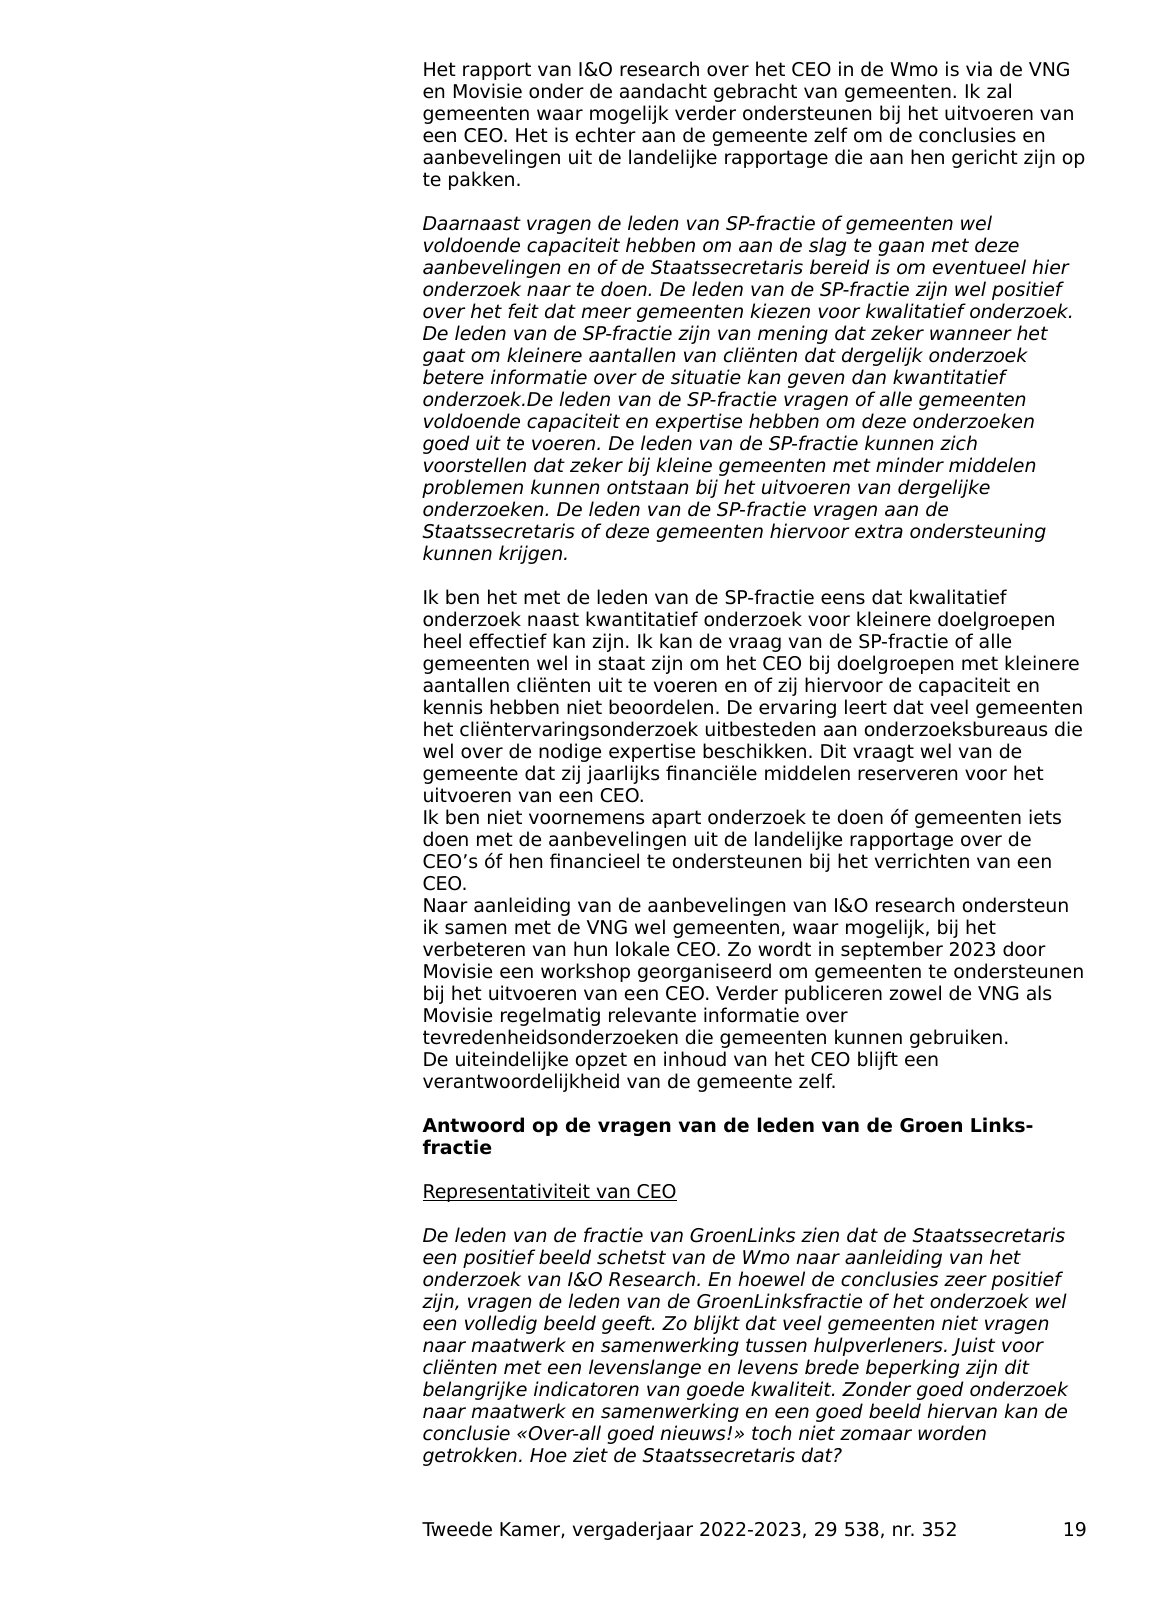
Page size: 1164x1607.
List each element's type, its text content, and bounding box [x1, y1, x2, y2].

text Ik ben niet voornemens apart onderzoek te doen óf gemeenten iets doen met de aanbevelingen uit de landelijke rapportage over de CEO’s óf hen financieel te ondersteunen bij het verrichten van een CEO. [422, 807, 1087, 895]
text De leden van de fractie van GroenLinks zien dat de Staatssecretaris een positief beeld schetst van de Wmo naar aanleiding van het onderzoek van I&O Research. En hoewel de conclusies zeer positief zijn, vragen de leden van de GroenLinksfractie of het onderzoek wel een volledig beeld geeft. Zo blijkt dat veel gemeenten niet vragen naar maatwerk en samenwerking tussen hulpverleners. Juist voor cliënten met een levenslange en levens brede beperking zijn dit belangrijke indicatoren van goede kwaliteit. Zonder goed onderzoek naar maatwerk en samenwerking en een goed beeld hiervan kan de conclusie «Over-all goed nieuws!» toch niet zomaar worden getrokken. Hoe ziet de Staatssecretaris dat? [422, 1225, 1087, 1467]
text Het rapport van I&O research over het CEO in de Wmo is via de VNG en Movisie onder de aandacht gebracht van gemeenten. Ik zal gemeenten waar mogelijk verder ondersteunen bij het uitvoeren van een CEO. Het is echter aan de gemeente zelf om de conclusies en aanbevelingen uit de landelijke rapportage die aan hen gericht zijn op te pakken. [422, 59, 1087, 191]
text Naar aanleiding van de aanbevelingen van I&O research ondersteun ik samen met de VNG wel gemeenten, waar mogelijk, bij het verbeteren van hun lokale CEO. Zo wordt in september 2023 door Movisie een workshop georganiseerd om gemeenten te ondersteunen bij het uitvoeren van een CEO. Verder publiceren zowel de VNG als Movisie regelmatig relevante informatie over tevredenheidsonderzoeken die gemeenten kunnen gebruiken. [422, 895, 1087, 1048]
text Ik ben het met de leden van de SP-fractie eens dat kwalitatief onderzoek naast kwantitatief onderzoek voor kleinere doelgroepen heel effectief kan zijn. Ik kan de vraag van de SP-fractie of alle gemeenten wel in staat zijn om het CEO bij doelgroepen met kleinere aantallen cliënten uit te voeren en of zij hiervoor de capaciteit en kennis hebben niet beoordelen. De ervaring leert dat veel gemeenten het cliëntervaringsonderzoek uitbesteden aan onderzoeksbureaus die wel over de nodige expertise beschikken. Dit vraagt wel van de gemeente dat zij jaarlijks financiële middelen reserveren voor het uitvoeren van een CEO. [422, 587, 1087, 807]
text De uiteindelijke opzet en inhoud van het CEO blijft een verantwoordelijkheid van de gemeente zelf. [422, 1048, 1087, 1092]
text Daarnaast vragen de leden van SP-fractie of gemeenten wel voldoende capaciteit hebben om aan de slag te gaan met deze aanbevelingen en of de Staatssecretaris bereid is om eventueel hier onderzoek naar te doen. De leden van de SP-fractie zijn wel positief over het feit dat meer gemeenten kiezen voor kwalitatief onderzoek. De leden van de SP-fractie zijn van mening dat zeker wanneer het gaat om kleinere aantallen van cliënten dat dergelijk onderzoek betere informatie over de situatie kan geven dan kwantitatief onderzoek.De leden van de SP-fractie vragen of alle gemeenten voldoende capaciteit en expertise hebben om deze onderzoeken goed uit te voeren. De leden van de SP-fractie kunnen zich voorstellen dat zeker bij kleine gemeenten met minder middelen problemen kunnen ontstaan bij het uitvoeren van dergelijke onderzoeken. De leden van de SP-fractie vragen aan de Staatssecretaris of deze gemeenten hiervoor extra ondersteuning kunnen krijgen. [422, 213, 1087, 565]
subtitle Representativiteit van CEO [422, 1181, 1087, 1203]
subtitle Antwoord op de vragen van de leden van de Groen Links-fractie [422, 1115, 1087, 1159]
